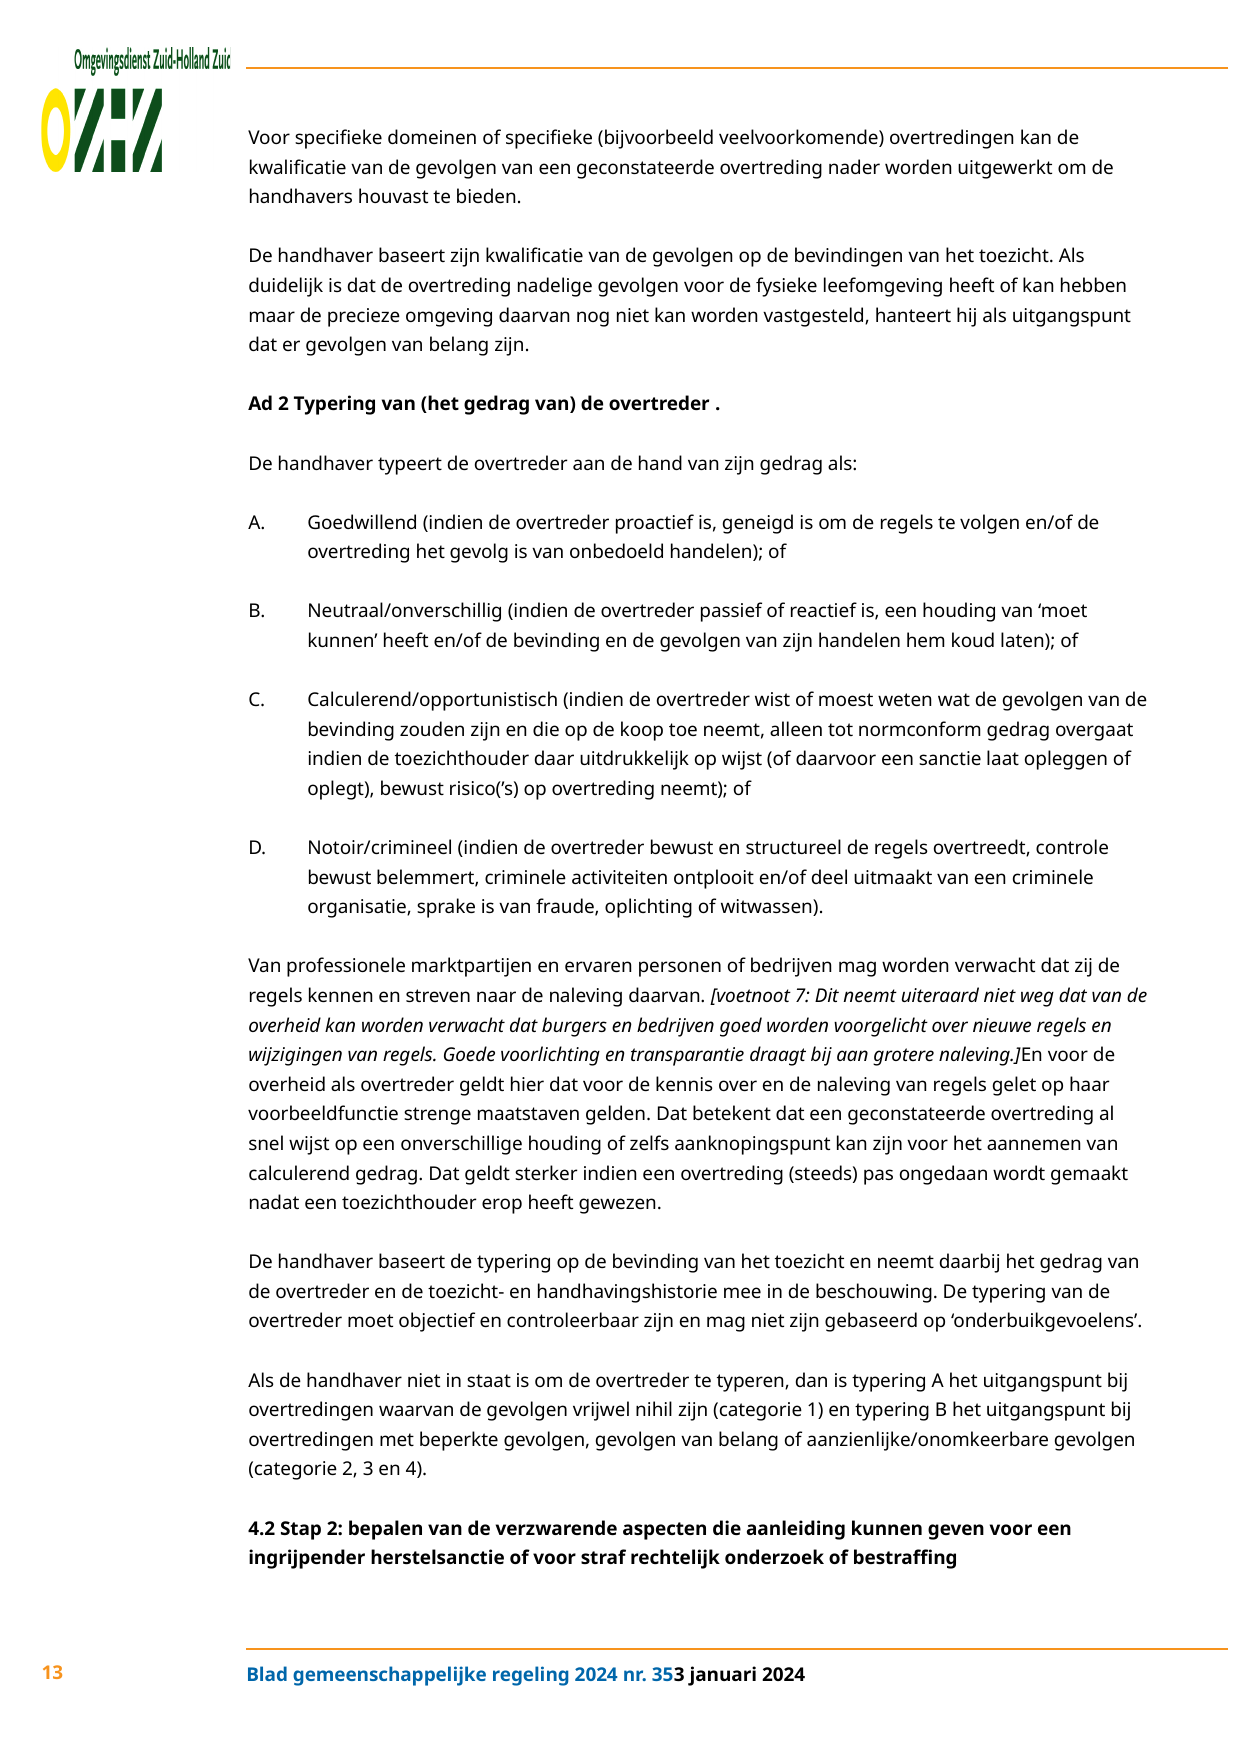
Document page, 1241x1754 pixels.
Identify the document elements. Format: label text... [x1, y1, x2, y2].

list Neutraal/onverschillig (indien de overtreder passief of reactief is, een houding van ‘moet kunnen’ heeft en/of de bevinding en de gevolgen van zijn handelen hem koud laten); of [248, 598, 1152, 653]
list Calculerend/opportunistisch (indien de overtreder wist of moest weten wat de gevolgen van de bevinding zouden zijn en die op de koop toe neemt, alleen tot normconform gedrag overgaat indien de toezichthouder daar uitdrukkelijk op wijst (of daarvoor een sanctie laat opleggen of oplegt), bewust risico(’s) op overtreding neemt); of [248, 686, 1152, 801]
text De handhaver baseert zijn kwalificatie van de gevolgen op de bevindingen van het toezicht. Als duidelijk is dat de overtreding nadelige gevolgen voor de fysieke leefomgeving heeft of kan hebben maar de precieze omgeving daarvan nog niet kan worden vastgesteld, hanteert hij als uitgangspunt dat er gevolgen van belang zijn. [248, 243, 1152, 357]
text Voor specifieke domeinen of specifieke (bijvoorbeeld veelvoorkomende) overtredingen kan de kwalificatie van de gevolgen van een geconstateerde overtreding nader worden uitgewerkt om de handhavers houvast te bieden. [248, 124, 1152, 209]
text Ad 2 Typering van (het gedrag van) de overtreder . [248, 391, 1152, 416]
text De handhaver baseert de typering op de bevinding van het toezicht en neemt daarbij het gedrag van de overtreder en de toezicht- en handhavingshistorie mee in de beschouwing. De typering van de overtreder moet objectief en controleerbaar zijn en mag niet zijn gebaseerd op ‘onderbuikgevoelens’. [248, 1248, 1152, 1333]
picture [41, 47, 231, 172]
text Van professionele marktpartijen en ervaren personen of bedrijven mag worden verwacht dat zij de regels kennen en streven naar de naleving daarvan. [voetnoot 7: Dit neemt uiteraard niet weg dat van de overheid kan worden verwacht dat burgers en bedrijven goed worden voorgelicht over nieuwe regels en wijzigingen van regels. Goede voorlichting en transparantie draagt bij aan grotere naleving.]En voor de overheid als overtreder geldt hier dat voor de kennis over en de naleving van regels gelet op haar voorbeeldfunctie strenge maatstaven gelden. Dat betekent dat een geconstateerde overtreding al snel wijst op een onverschillige houding of zelfs aanknopingspunt kan zijn voor het aannemen van calculerend gedrag. Dat geldt sterker indien een overtreding (steeds) pas ongedaan wordt gemaakt nadat een toezichthouder erop heeft gewezen. [248, 953, 1152, 1215]
text Als de handhaver niet in staat is om de overtreder te typeren, dan is typering A het uitgangspunt bij overtredingen waarvan de gevolgen vrijwel nihil zijn (categorie 1) en typering B het uitgangspunt bij overtredingen met beperkte gevolgen, gevolgen van belang of aanzienlijke/onomkeerbare gevolgen (categorie 2, 3 en 4). [248, 1367, 1152, 1481]
text 4.2 Stap 2: bepalen van de verzwarende aspecten die aanleiding kunnen geven voor een ingrijpender herstelsanctie of voor straf rechtelijk onderzoek of bestraffing [248, 1515, 1152, 1570]
list Notoir/crimineel (indien de overtreder bewust en structureel de regels overtreedt, controle bewust belemmert, criminele activiteiten ontplooit en/of deel uitmaakt van een criminele organisatie, sprake is van fraude, oplichting of witwassen). [248, 834, 1152, 919]
list Goedwillend (indien de overtreder proactief is, geneigd is om de regels te volgen en/of de overtreding het gevolg is van onbedoeld handelen); of [248, 509, 1152, 564]
text De handhaver typeert de overtreder aan de hand van zijn gedrag als: [248, 450, 1152, 476]
